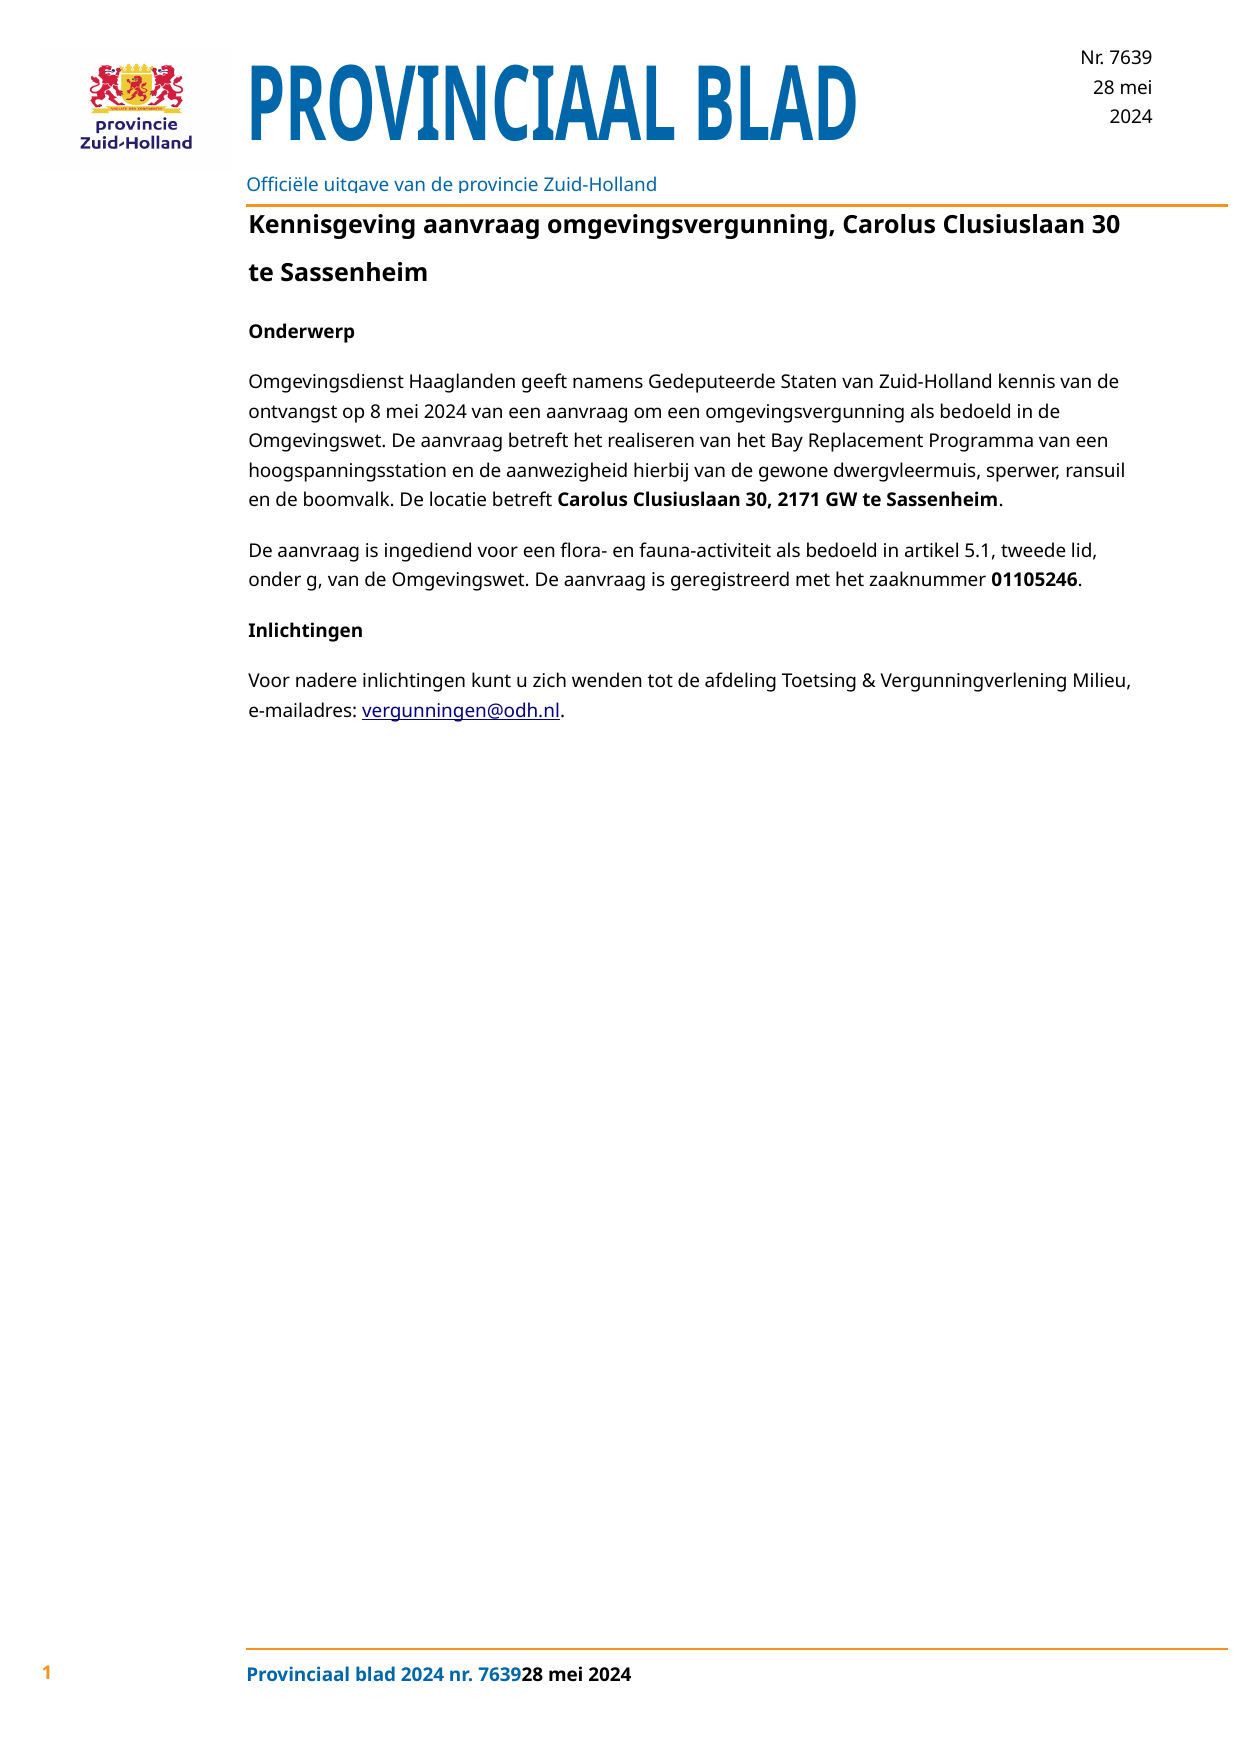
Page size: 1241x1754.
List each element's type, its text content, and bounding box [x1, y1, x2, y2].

picture [41, 47, 231, 172]
text De aanvraag is ingediend voor een flora- en fauna-activiteit als bedoeld in artikel 5.1, tweede lid, onder g, van de Omgevingswet. De aanvraag is geregistreerd met het zaaknummer 01105246. [248, 537, 1152, 592]
text Kennisgeving aanvraag omgevingsvergunning, Carolus Clusiuslaan 30 te Sassenheim [248, 207, 1152, 288]
text Omgevingsdienst Haaglanden geeft namens Gedeputeerde Staten van Zuid-Holland kennis van de ontvangst op 8 mei 2024 van een aanvraag om een omgevingsvergunning als bedoeld in de Omgevingswet. De aanvraag betreft het realiseren van het Bay Replacement Programma van een hoogspanningsstation en de aanwezigheid hierbij van de gewone dwergvleermuis, sperwer, ransuil en de boomvalk. De locatie betreft Carolus Clusiuslaan 30, 2171 GW te Sassenheim. [248, 368, 1152, 512]
text Onderwerp [248, 318, 1152, 344]
text Voor nadere inlichtingen kunt u zich wenden tot de afdeling Toetsing & Vergunningverlening Milieu, e-mailadres: vergunningen@odh.nl. [248, 667, 1152, 723]
text Inlichtingen [248, 617, 1152, 643]
